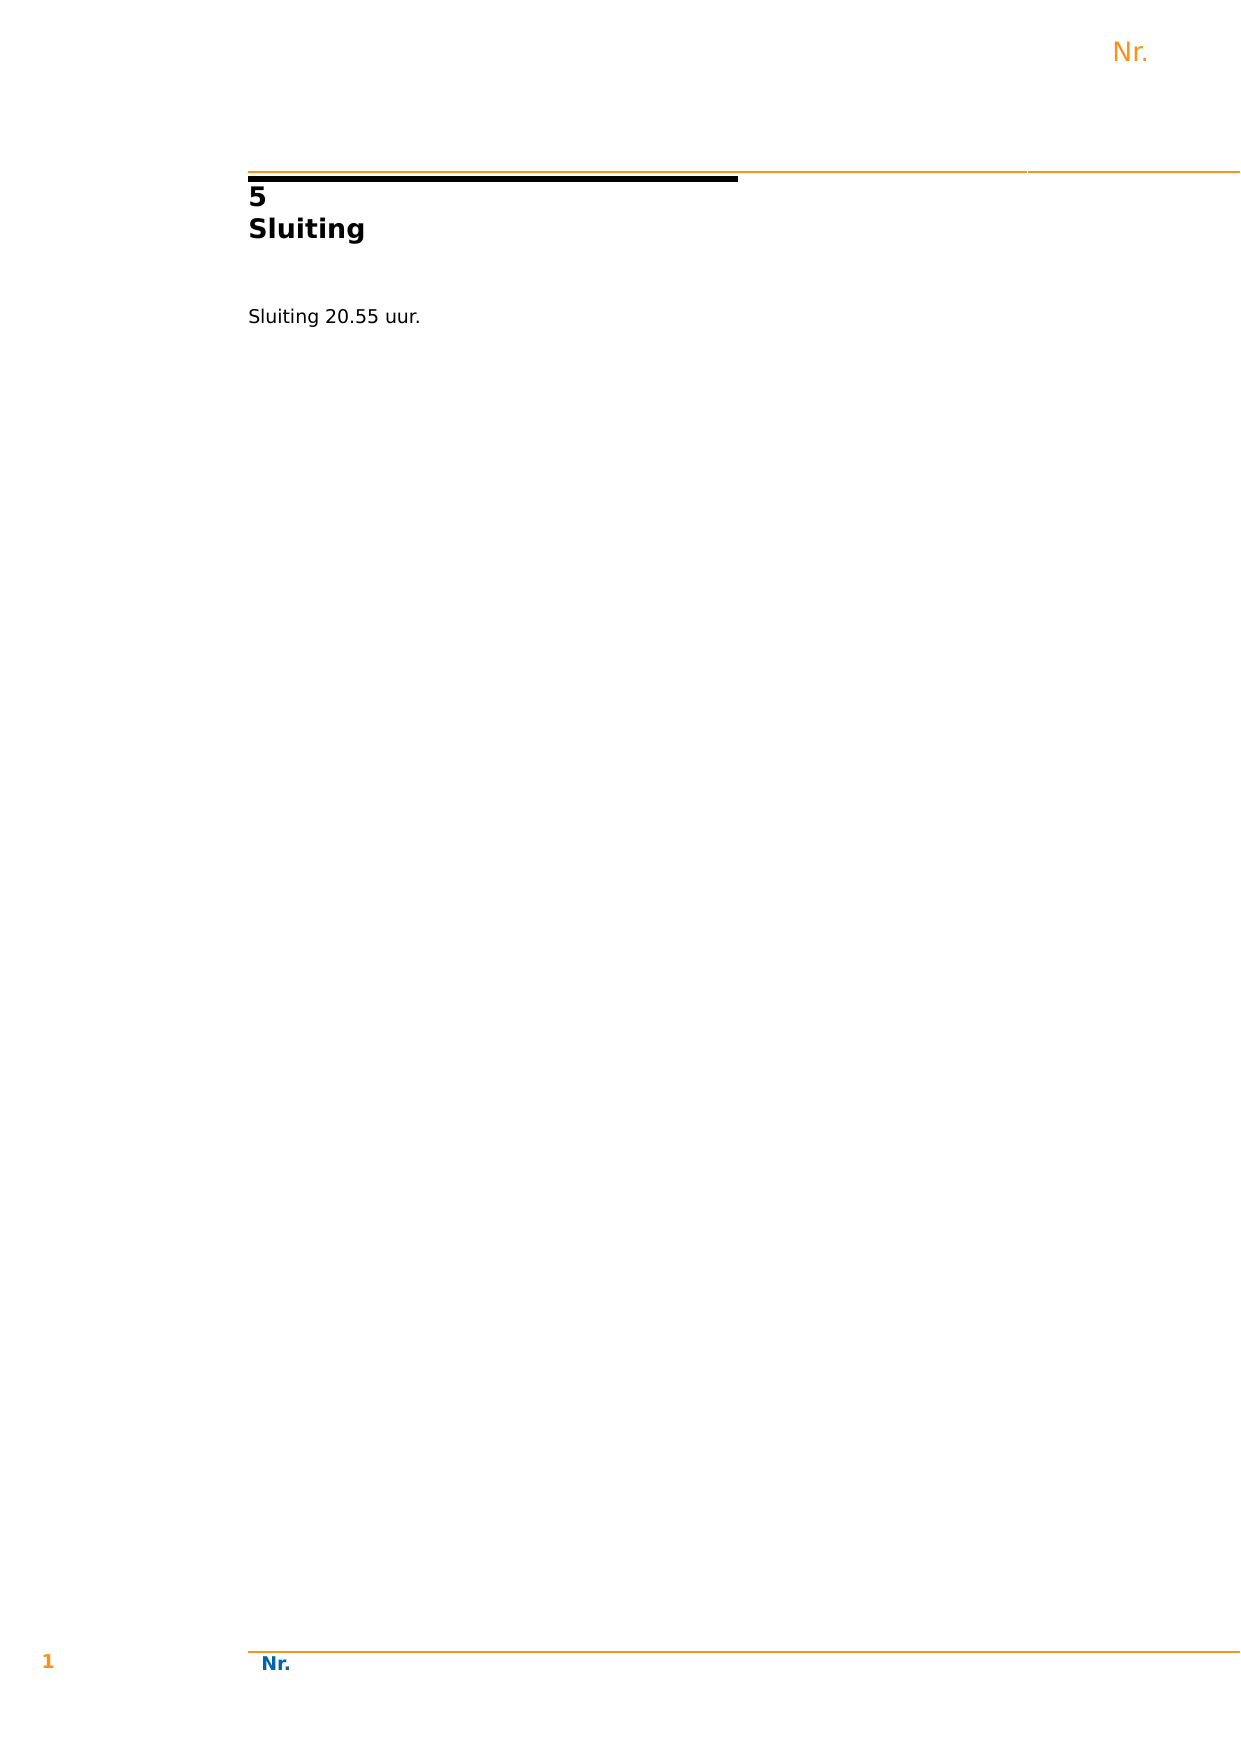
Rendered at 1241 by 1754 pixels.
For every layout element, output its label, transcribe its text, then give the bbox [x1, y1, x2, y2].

text Sluiting 20.55 uur. [248, 306, 691, 328]
title 5 Sluiting [248, 182, 691, 244]
